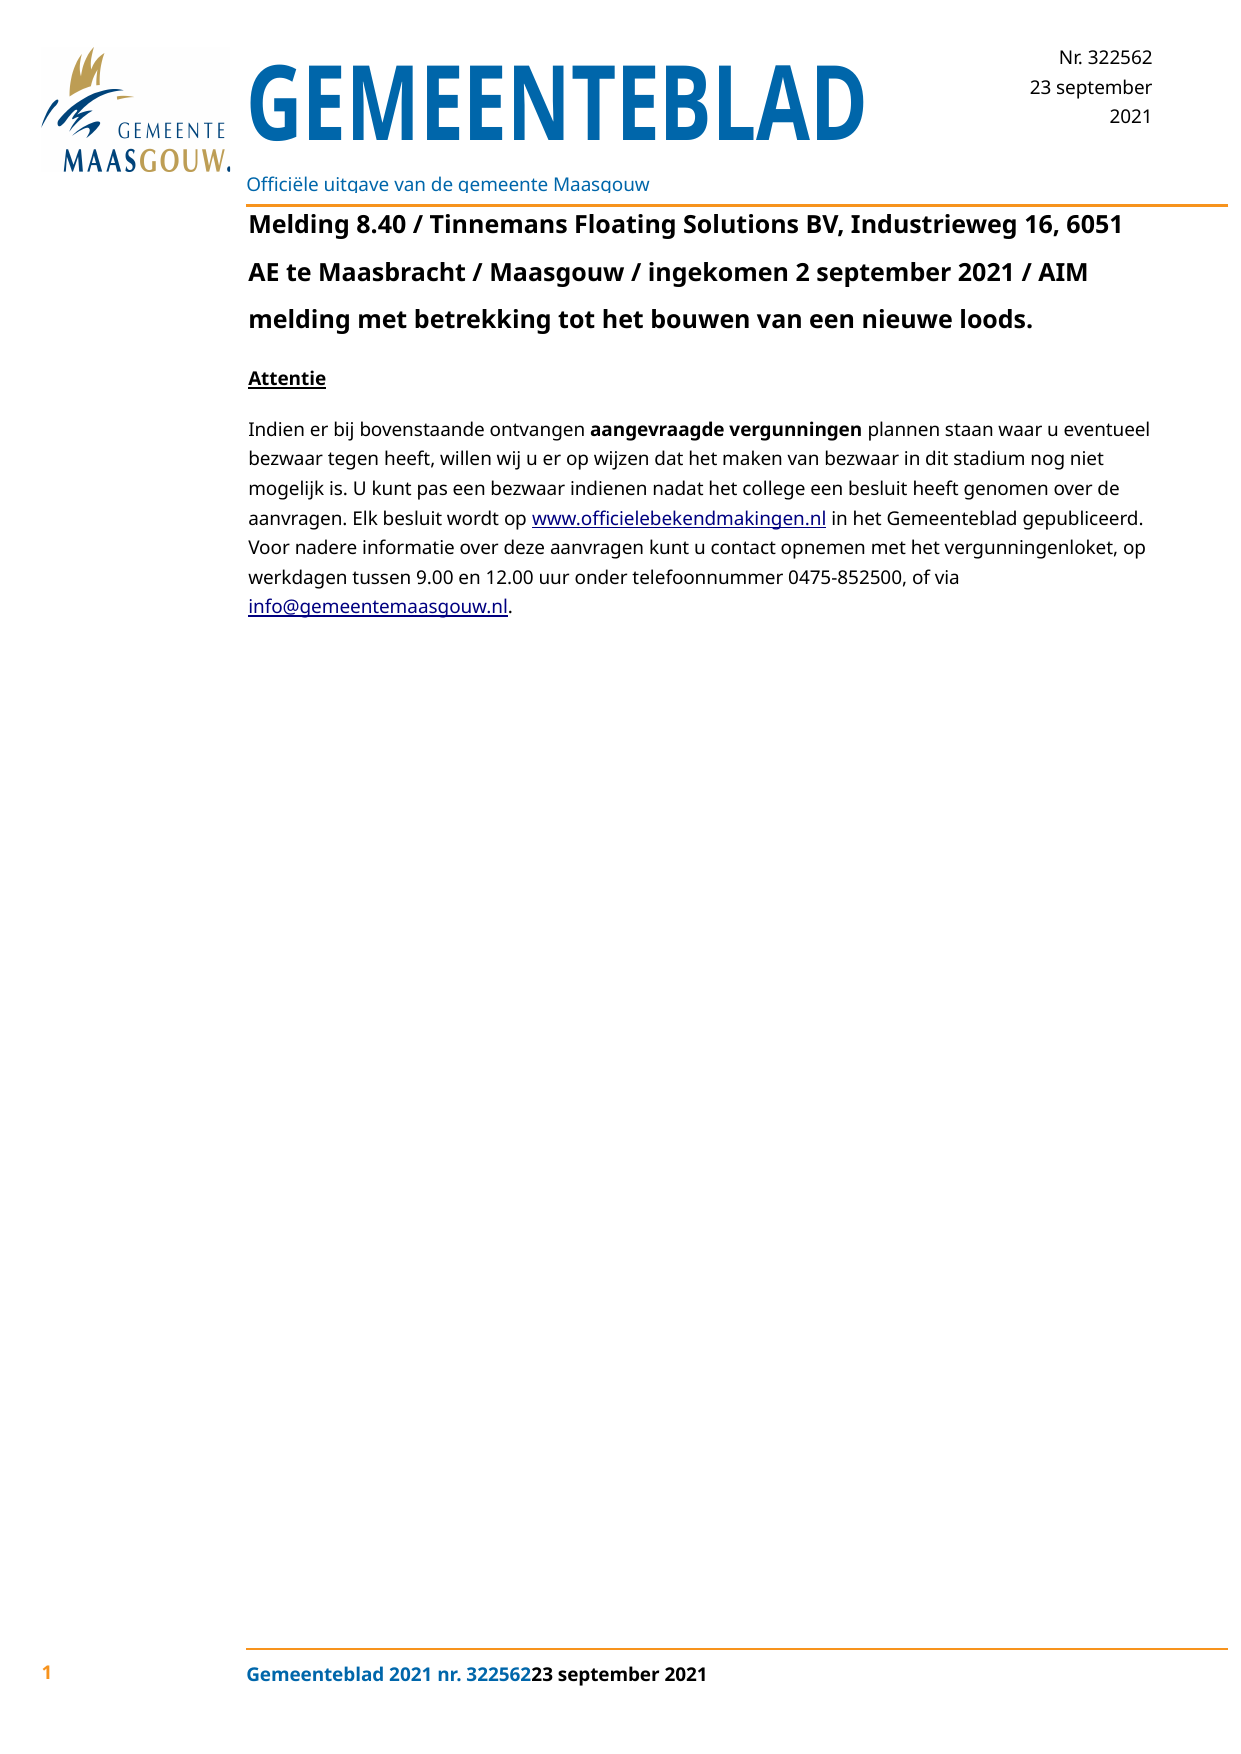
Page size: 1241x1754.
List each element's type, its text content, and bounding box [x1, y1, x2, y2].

text Indien er bij bovenstaande ontvangen aangevraagde vergunningen plannen staan waar u eventueel bezwaar tegen heeft, willen wij u er op wijzen dat het maken van bezwaar in dit stadium nog niet mogelijk is. U kunt pas een bezwaar indienen nadat het college een besluit heeft genomen over de aanvragen. Elk besluit wordt op www.officielebekendmakingen.nl in het Gemeenteblad gepubliceerd. Voor nadere informatie over deze aanvragen kunt u contact opnemen met het vergunningenloket, op werkdagen tussen 9.00 en 12.00 uur onder telefoonnummer 0475-852500, of via info@gemeentemaasgouw.nl. [248, 416, 1152, 619]
text Melding 8.40 / Tinnemans Floating Solutions BV, Industrieweg 16, 6051 AE te Maasbracht / Maasgouw / ingekomen 2 september 2021 / AIM melding met betrekking tot het bouwen van een nieuwe loods. [248, 207, 1152, 336]
picture [41, 47, 231, 172]
text Attentie [248, 366, 1152, 391]
